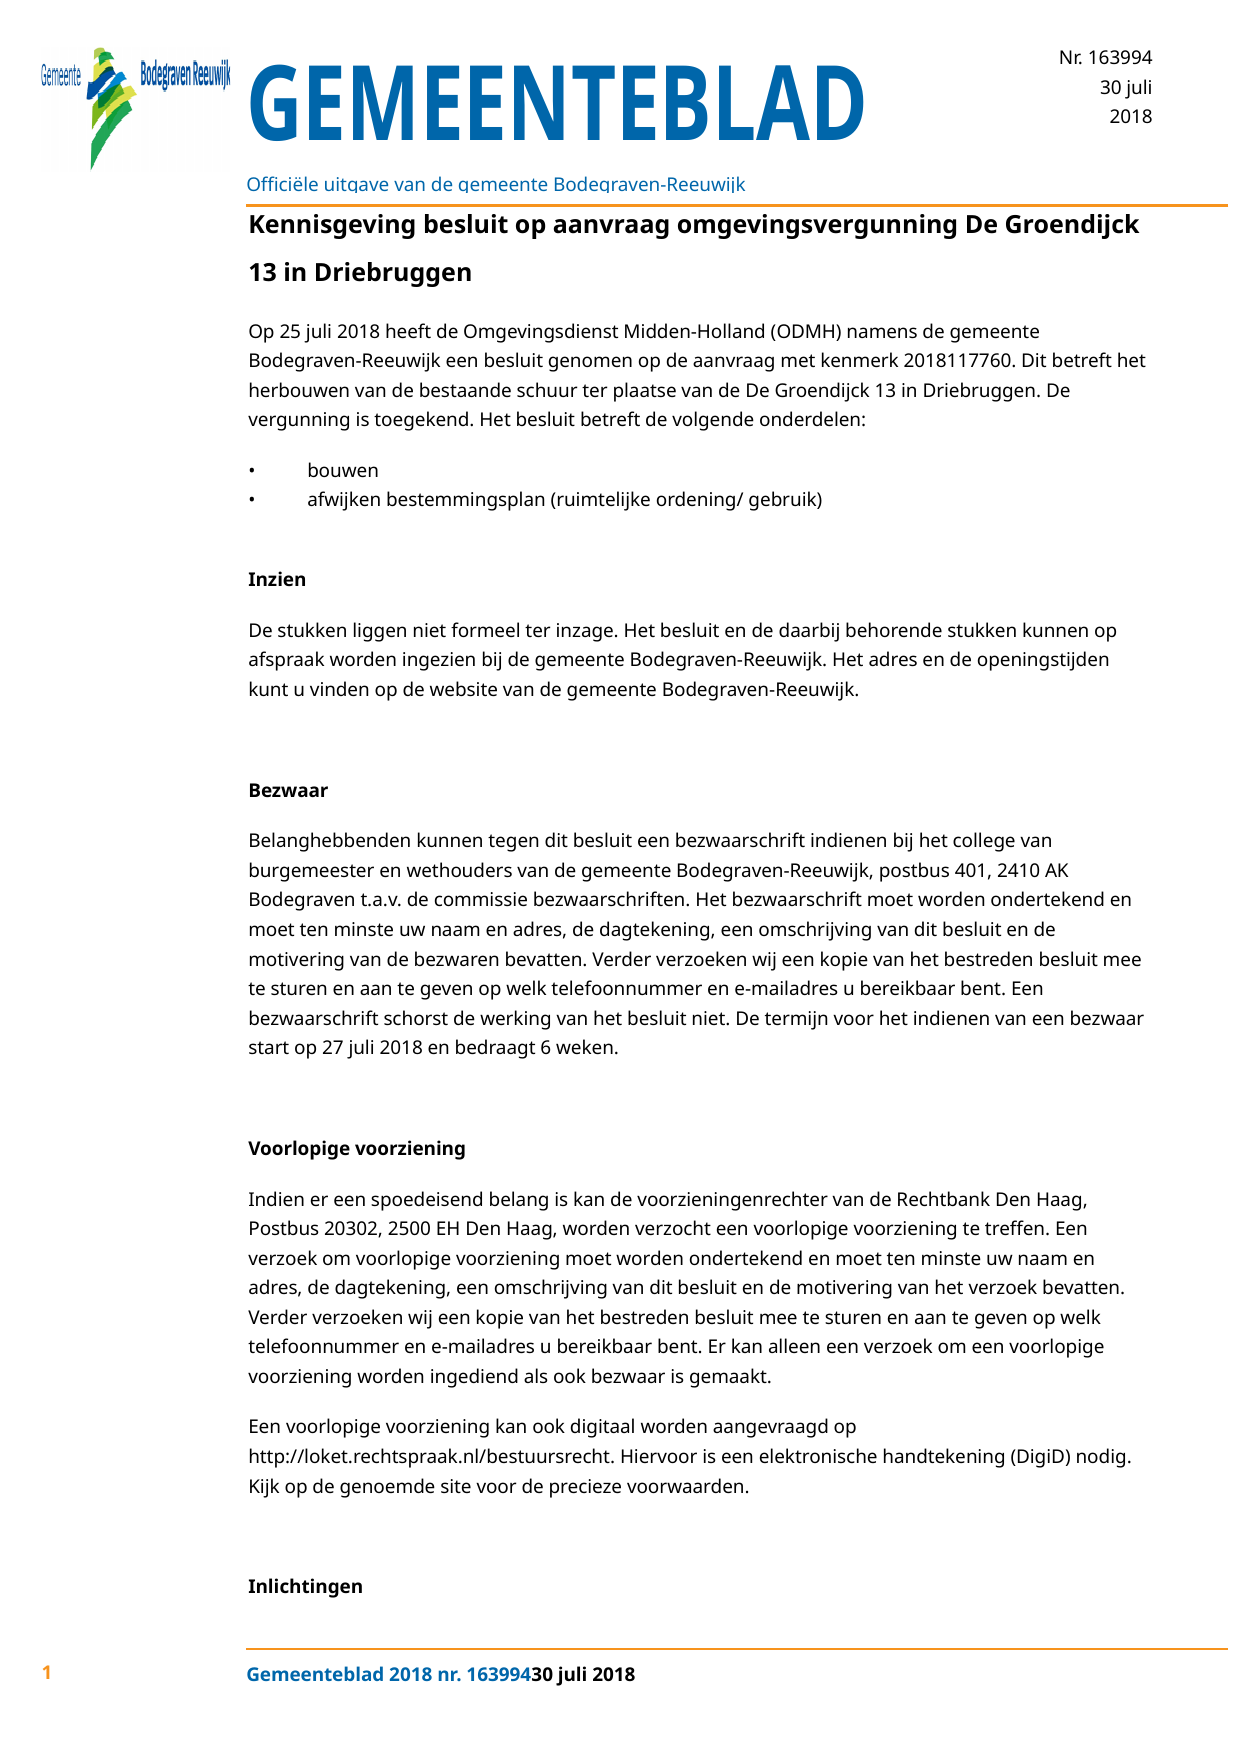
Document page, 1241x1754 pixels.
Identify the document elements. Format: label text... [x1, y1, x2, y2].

text Inzien [248, 567, 1152, 592]
text Voorlopige voorziening [248, 1135, 1152, 1161]
text Een voorlopige voorziening kan ook digitaal worden aangevraagd op http://loket.rechtspraak.nl/bestuursrecht. Hiervoor is een elektronische handtekening (DigiD) nodig. Kijk op de genoemde site voor de precieze voorwaarden. [248, 1414, 1152, 1499]
list afwijken bestemmingsplan (ruimtelijke ordening/ gebruik) [248, 487, 1152, 512]
text Belanghebbenden kunnen tegen dit besluit een bezwaarschrift indienen bij het college van burgemeester en wethouders van de gemeente Bodegraven-Reeuwijk, postbus 401, 2410 AK Bodegraven t.a.v. de commissie bezwaarschriften. Het bezwaarschrift moet worden ondertekend en moet ten minste uw naam en adres, de dagtekening, een omschrijving van dit besluit en de motivering van de bezwaren bevatten. Verder verzoeken wij een kopie van het bestreden besluit mee te sturen en aan te geven op welk telefoonnummer en e-mailadres u bereikbaar bent. Een bezwaarschrift schorst de werking van het besluit niet. De termijn voor het indienen van een bezwaar start op 27 juli 2018 en bedraagt 6 weken. [248, 827, 1152, 1060]
list bouwen [248, 457, 1152, 483]
text Indien er een spoedeisend belang is kan de voorzieningenrechter van de Rechtbank Den Haag, Postbus 20302, 2500 EH Den Haag, worden verzocht een voorlopige voorziening te treffen. Een verzoek om voorlopige voorziening moet worden ondertekend en moet ten minste uw naam en adres, de dagtekening, een omschrijving van dit besluit en de motivering van het verzoek bevatten. Verder verzoeken wij een kopie van het bestreden besluit mee te sturen en aan te geven op welk telefoonnummer en e-mailadres u bereikbaar bent. Er kan alleen een verzoek om een voorlopige voorziening worden ingediend als ook bezwaar is gemaakt. [248, 1186, 1152, 1389]
text De stukken liggen niet formeel ter inzage. Het besluit en de daarbij behorende stukken kunnen op afspraak worden ingezien bij de gemeente Bodegraven-Reeuwijk. Het adres en de openingstijden kunt u vinden op de website van de gemeente Bodegraven-Reeuwijk. [248, 617, 1152, 702]
text Op 25 juli 2018 heeft de Omgevingsdienst Midden-Holland (ODMH) namens de gemeente Bodegraven-Reeuwijk een besluit genomen op de aanvraag met kenmerk 2018117760. Dit betreft het herbouwen van de bestaande schuur ter plaatse van de De Groendijck 13 in Driebruggen. De vergunning is toegekend. Het besluit betreft de volgende onderdelen: [248, 318, 1152, 432]
text Kennisgeving besluit op aanvraag omgevingsvergunning De Groendijck 13 in Driebruggen [248, 207, 1152, 288]
text Bezwaar [248, 777, 1152, 803]
text Inlichtingen [248, 1574, 1152, 1599]
picture [41, 47, 231, 172]
